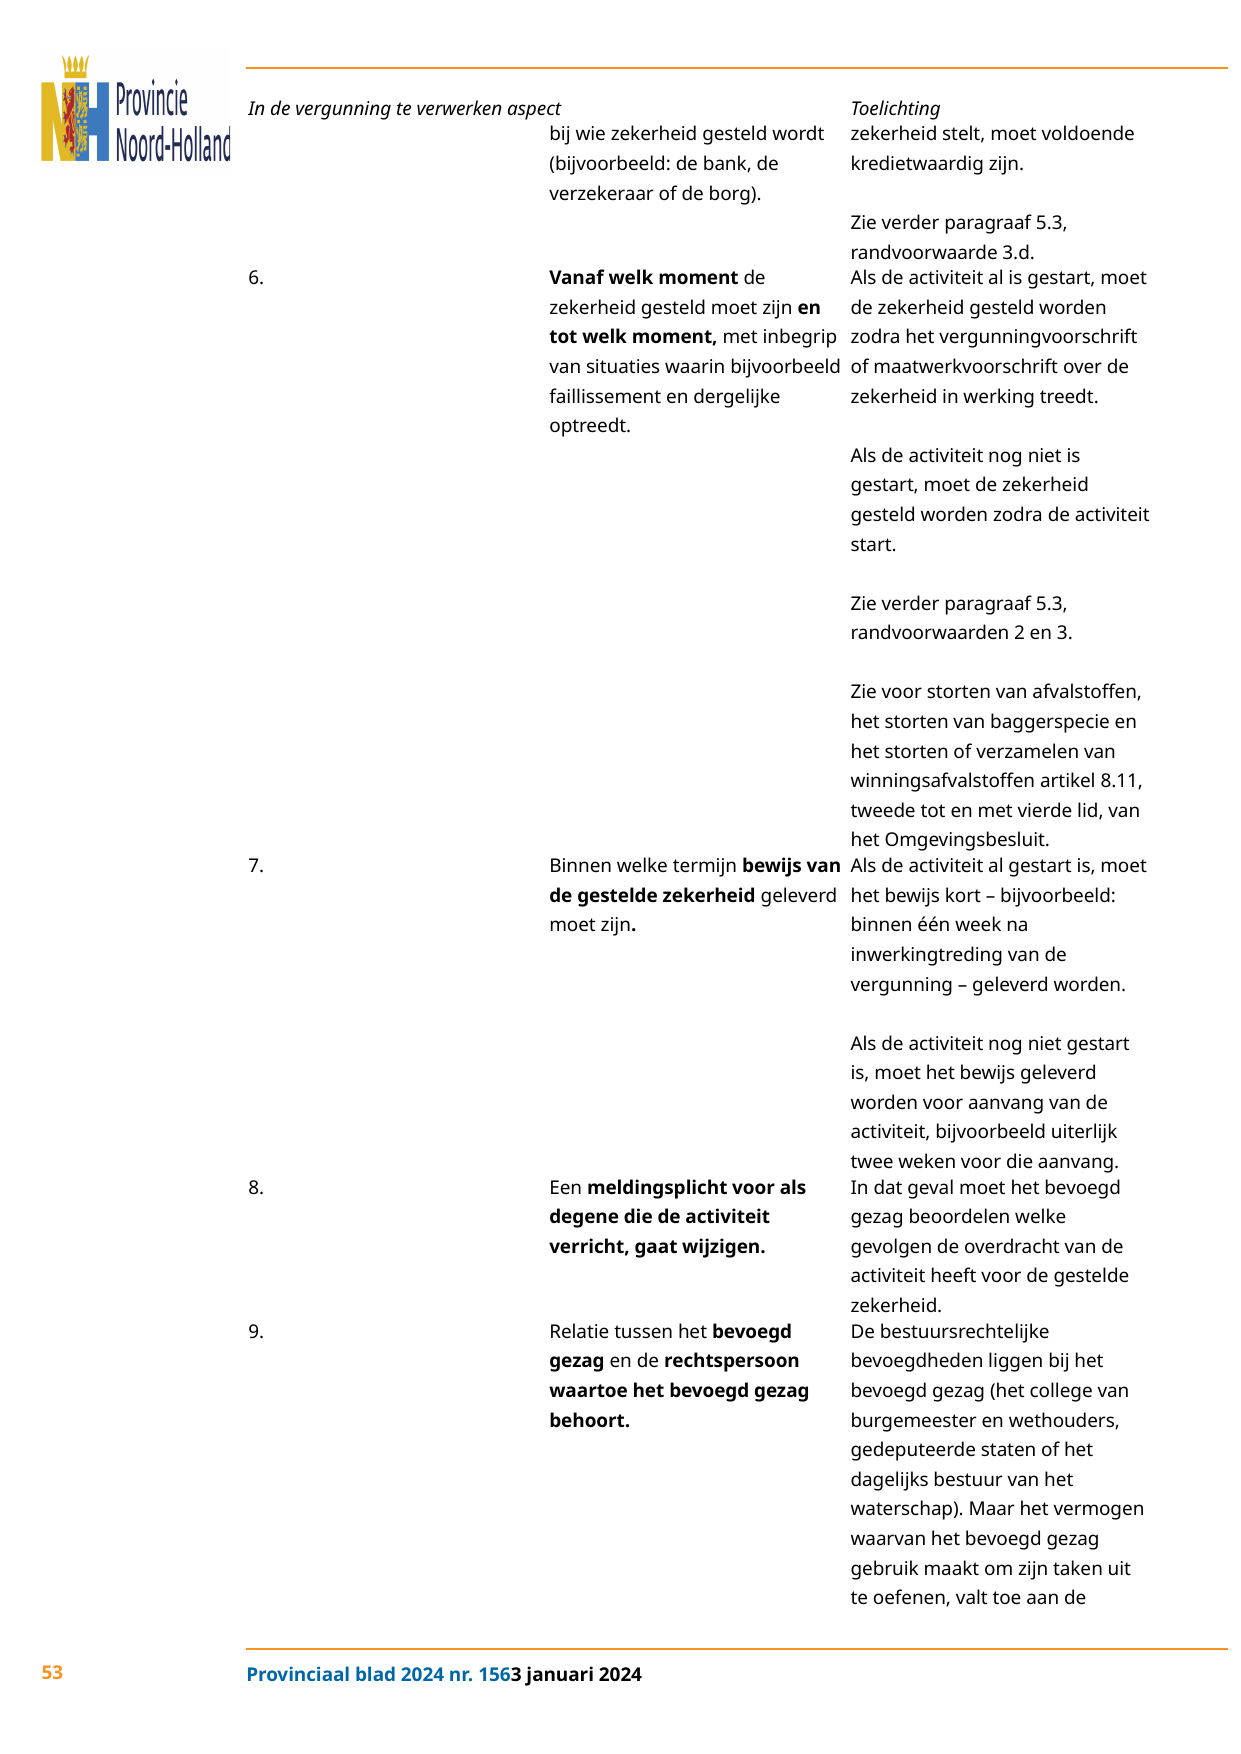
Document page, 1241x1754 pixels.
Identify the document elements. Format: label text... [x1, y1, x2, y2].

table_header In de vergunning te verwerken aspect [248, 95, 850, 121]
table_cell 7. [248, 853, 549, 1174]
table_header Toelichting [850, 95, 1152, 121]
table_cell zekerheid stelt, moet voldoende kredietwaardig zijn. Zie verder paragraaf 5.3, randvoorwaarde 3.d. [850, 121, 1152, 264]
table_cell De bestuursrechtelijke bevoegdheden liggen bij het bevoegd gezag (het college van burgemeester en wethouders, gedeputeerde staten of het dagelijks bestuur van het waterschap). Maar het vermogen waarvan het bevoegd gezag gebruik maakt om zijn taken uit te oefenen, valt toe aan de [850, 1318, 1152, 1610]
table_cell [248, 121, 549, 264]
table_cell Relatie tussen het bevoegd gezag en de rechtspersoon waartoe het bevoegd gezag behoort. [549, 1318, 850, 1610]
table_cell 8. [248, 1174, 549, 1318]
table_cell Binnen welke termijn bewijs van de gestelde zekerheid geleverd moet zijn. [549, 853, 850, 1174]
picture [41, 47, 231, 172]
table_cell Vanaf welk moment de zekerheid gesteld moet zijn en tot welk moment, met inbegrip van situaties waarin bijvoorbeeld faillissement en dergelijke optreedt. [549, 265, 850, 852]
table_cell 6. [248, 265, 549, 852]
table_cell 9. [248, 1318, 549, 1610]
table_cell In dat geval moet het bevoegd gezag beoordelen welke gevolgen de overdracht van de activiteit heeft voor de gestelde zekerheid. [850, 1174, 1152, 1318]
table_cell bij wie zekerheid gesteld wordt (bijvoorbeeld: de bank, de verzekeraar of de borg). [549, 121, 850, 264]
table_cell Als de activiteit al is gestart, moet de zekerheid gesteld worden zodra het vergunningvoorschrift of maatwerkvoorschrift over de zekerheid in werking treedt. Als de activiteit nog niet is gestart, moet de zekerheid gesteld worden zodra de activiteit start. Zie verder paragraaf 5.3, randvoorwaarden 2 en 3. Zie voor storten van afvalstoffen, het storten van baggerspecie en het storten of verzamelen van winningsafvalstoffen artikel 8.11, tweede tot en met vierde lid, van het Omgevingsbesluit. [850, 265, 1152, 852]
table_cell Als de activiteit al gestart is, moet het bewijs kort – bijvoorbeeld: binnen één week na inwerkingtreding van de vergunning – geleverd worden. Als de activiteit nog niet gestart is, moet het bewijs geleverd worden voor aanvang van de activiteit, bijvoorbeeld uiterlijk twee weken voor die aanvang. [850, 853, 1152, 1174]
table_cell Een meldingsplicht voor als degene die de activiteit verricht, gaat wijzigen. [549, 1174, 850, 1318]
